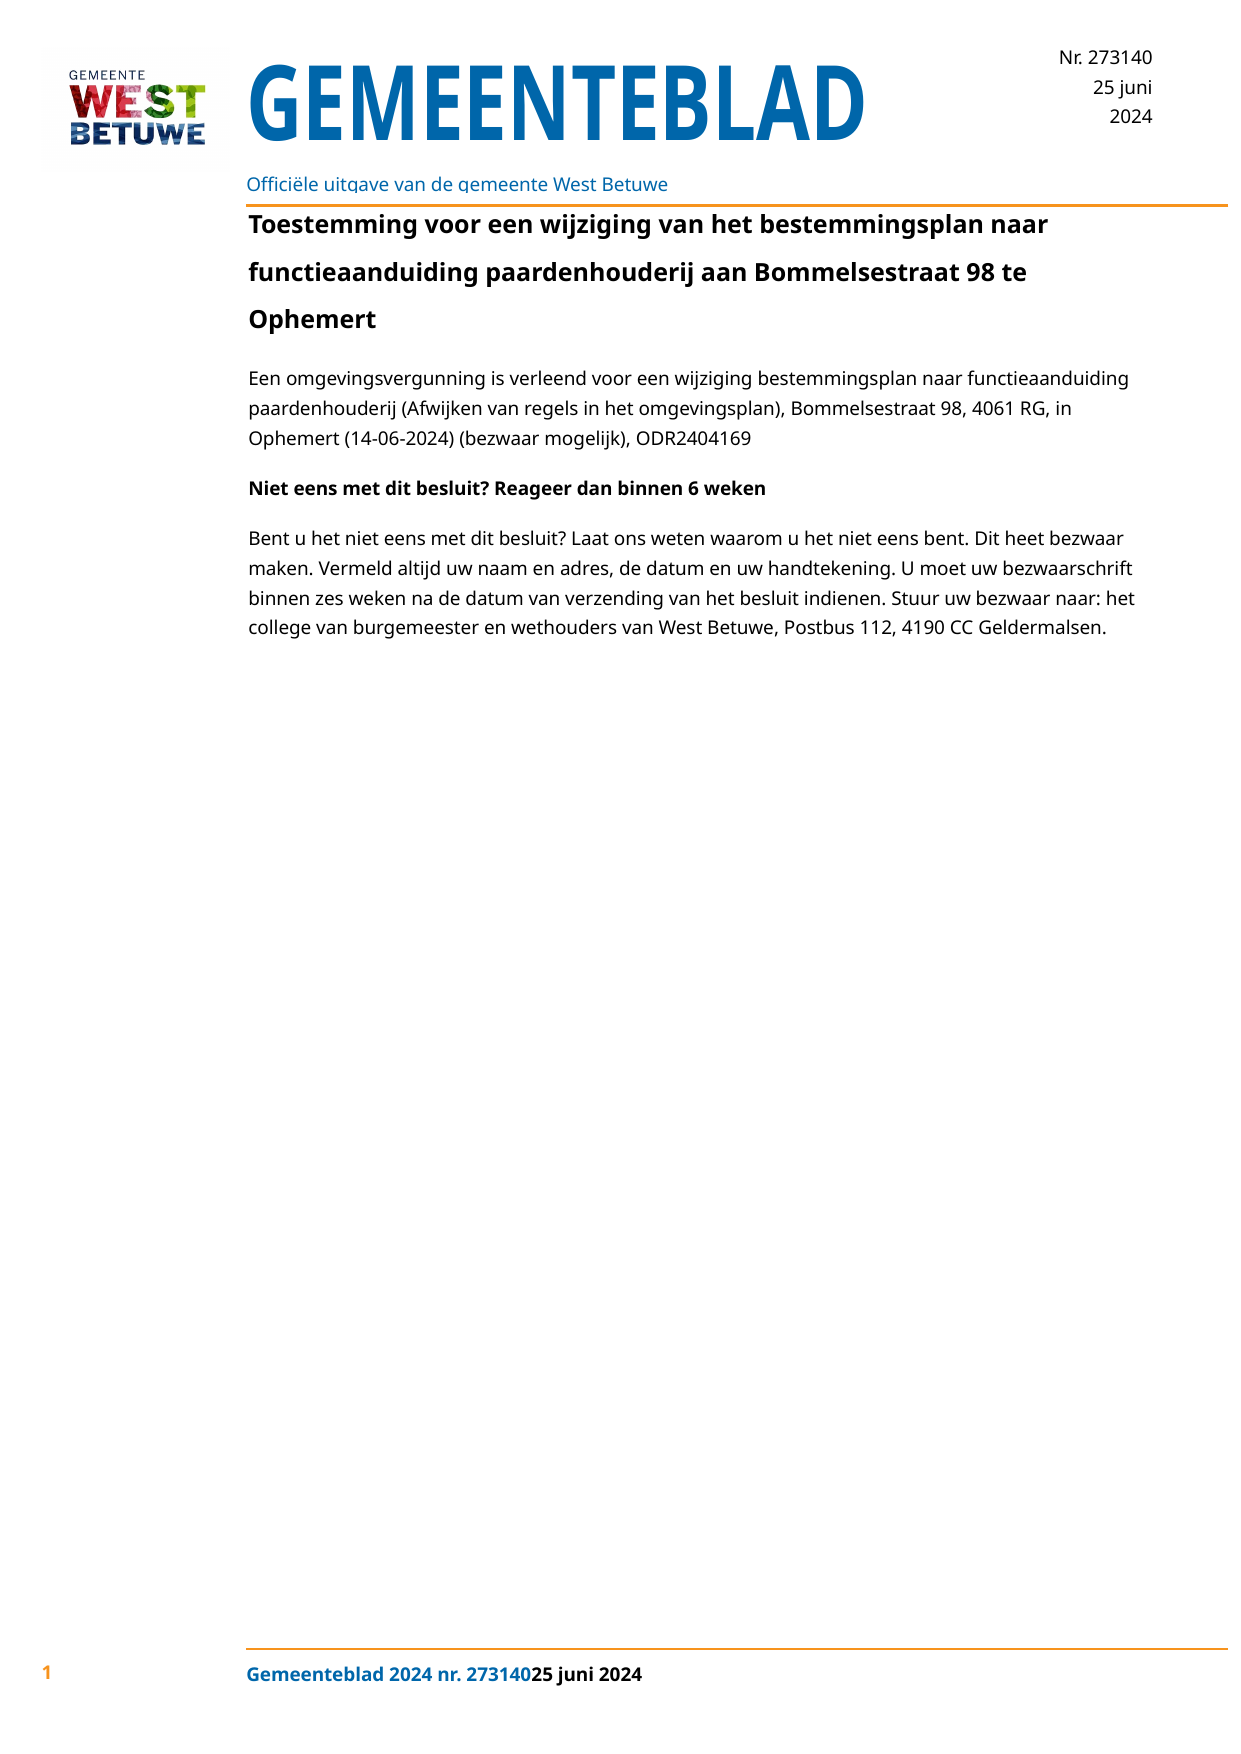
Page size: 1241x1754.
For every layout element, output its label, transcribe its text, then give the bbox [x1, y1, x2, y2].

text Toestemming voor een wijziging van het bestemmingsplan naar functieaanduiding paardenhouderij aan Bommelsestraat 98 te Ophemert [248, 207, 1152, 336]
text Niet eens met dit besluit? Reageer dan binnen 6 weken [248, 475, 1152, 501]
text Bent u het niet eens met dit besluit? Laat ons weten waarom u het niet eens bent. Dit heet bezwaar maken. Vermeld altijd uw naam en adres, de datum en uw handtekening. U moet uw bezwaarschrift binnen zes weken na de datum van verzending van het besluit indienen. Stuur uw bezwaar naar: het college van burgemeester en wethouders van West Betuwe, Postbus 112, 4190 CC Geldermalsen. [248, 526, 1152, 640]
text Een omgevingsvergunning is verleend voor een wijziging bestemmingsplan naar functieaanduiding paardenhouderij (Afwijken van regels in het omgevingsplan), Bommelsestraat 98, 4061 RG, in Ophemert (14-06-2024) (bezwaar mogelijk), ODR2404169 [248, 366, 1152, 450]
picture [41, 47, 231, 172]
